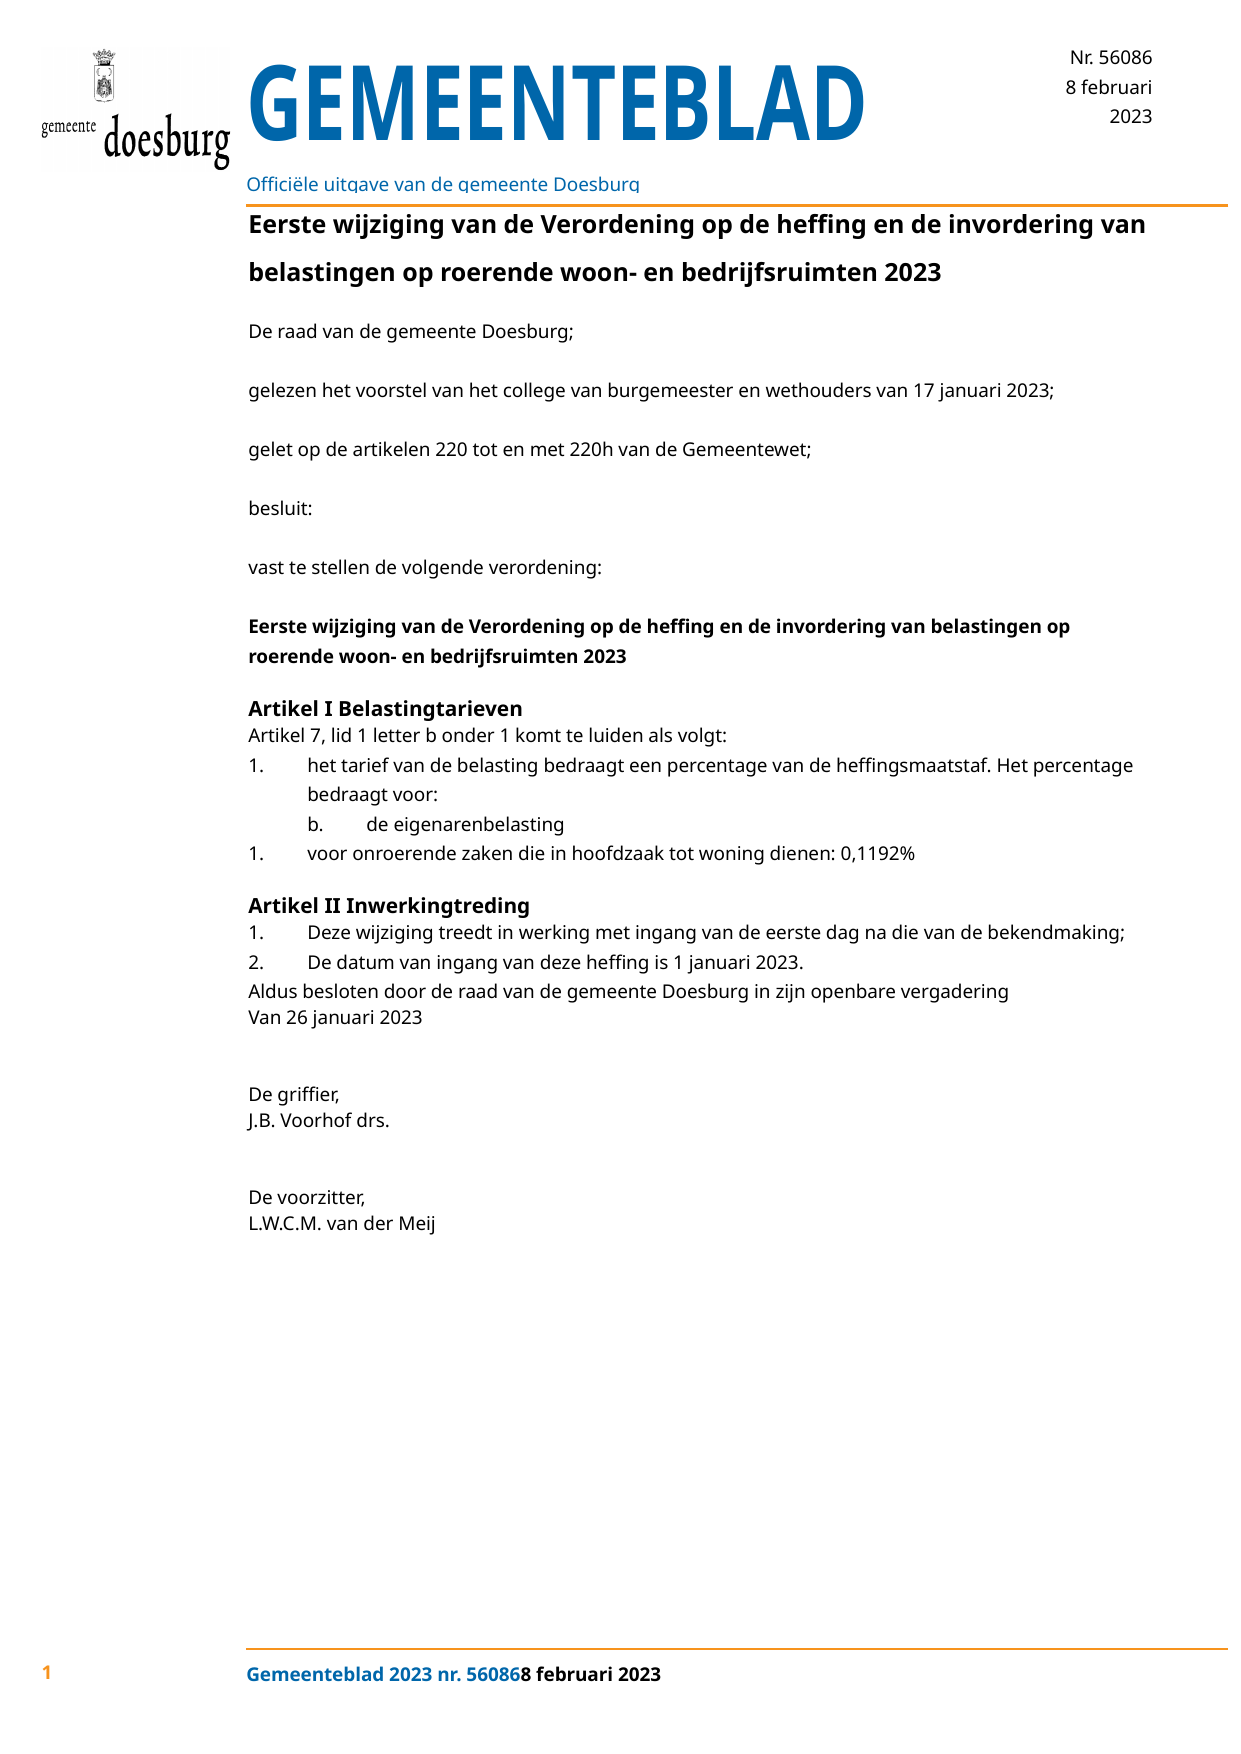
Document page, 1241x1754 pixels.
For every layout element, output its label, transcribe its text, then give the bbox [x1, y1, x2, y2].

text besluit: [248, 495, 1152, 521]
list de eigenarenbelasting [307, 811, 1152, 837]
text Artikel I Belastingtarieven [248, 694, 1152, 722]
text De griffier, [248, 1081, 1152, 1107]
text L.W.C.M. van der Meij [248, 1210, 1152, 1236]
text De voorzitter, [248, 1184, 1152, 1210]
text J.B. Voorhof drs. [248, 1107, 1152, 1133]
text Aldus besloten door de raad van de gemeente Doesburg in zijn openbare vergadering [248, 978, 1152, 1004]
text De raad van de gemeente Doesburg; [248, 318, 1152, 344]
text gelezen het voorstel van het college van burgemeester en wethouders van 17 januari 2023; [248, 377, 1152, 403]
text Artikel II Inwerkingtreding [248, 891, 1152, 919]
text Van 26 januari 2023 [248, 1004, 1152, 1030]
list De datum van ingang van deze heffing is 1 januari 2023. [248, 949, 1152, 975]
list het tarief van de belasting bedraagt een percentage van de heffingsmaatstaf. Het percentage bedraagt voor: [248, 752, 1152, 807]
picture [41, 47, 231, 172]
list Deze wijziging treedt in werking met ingang van de eerste dag na die van de bekendmaking; [248, 919, 1152, 945]
text vast te stellen de volgende verordening: [248, 554, 1152, 580]
list voor onroerende zaken die in hoofdzaak tot woning dienen: 0,1192% [248, 841, 1152, 866]
text gelet op de artikelen 220 tot en met 220h van de Gemeentewet; [248, 436, 1152, 462]
text Artikel 7, lid 1 letter b onder 1 komt te luiden als volgt: [248, 722, 1152, 748]
text Eerste wijziging van de Verordening op de heffing en de invordering van belastingen op roerende woon- en bedrijfsruimten 2023 [248, 207, 1152, 288]
text Eerste wijziging van de Verordening op de heffing en de invordering van belastingen op roerende woon- en bedrijfsruimten 2023 [248, 614, 1152, 669]
